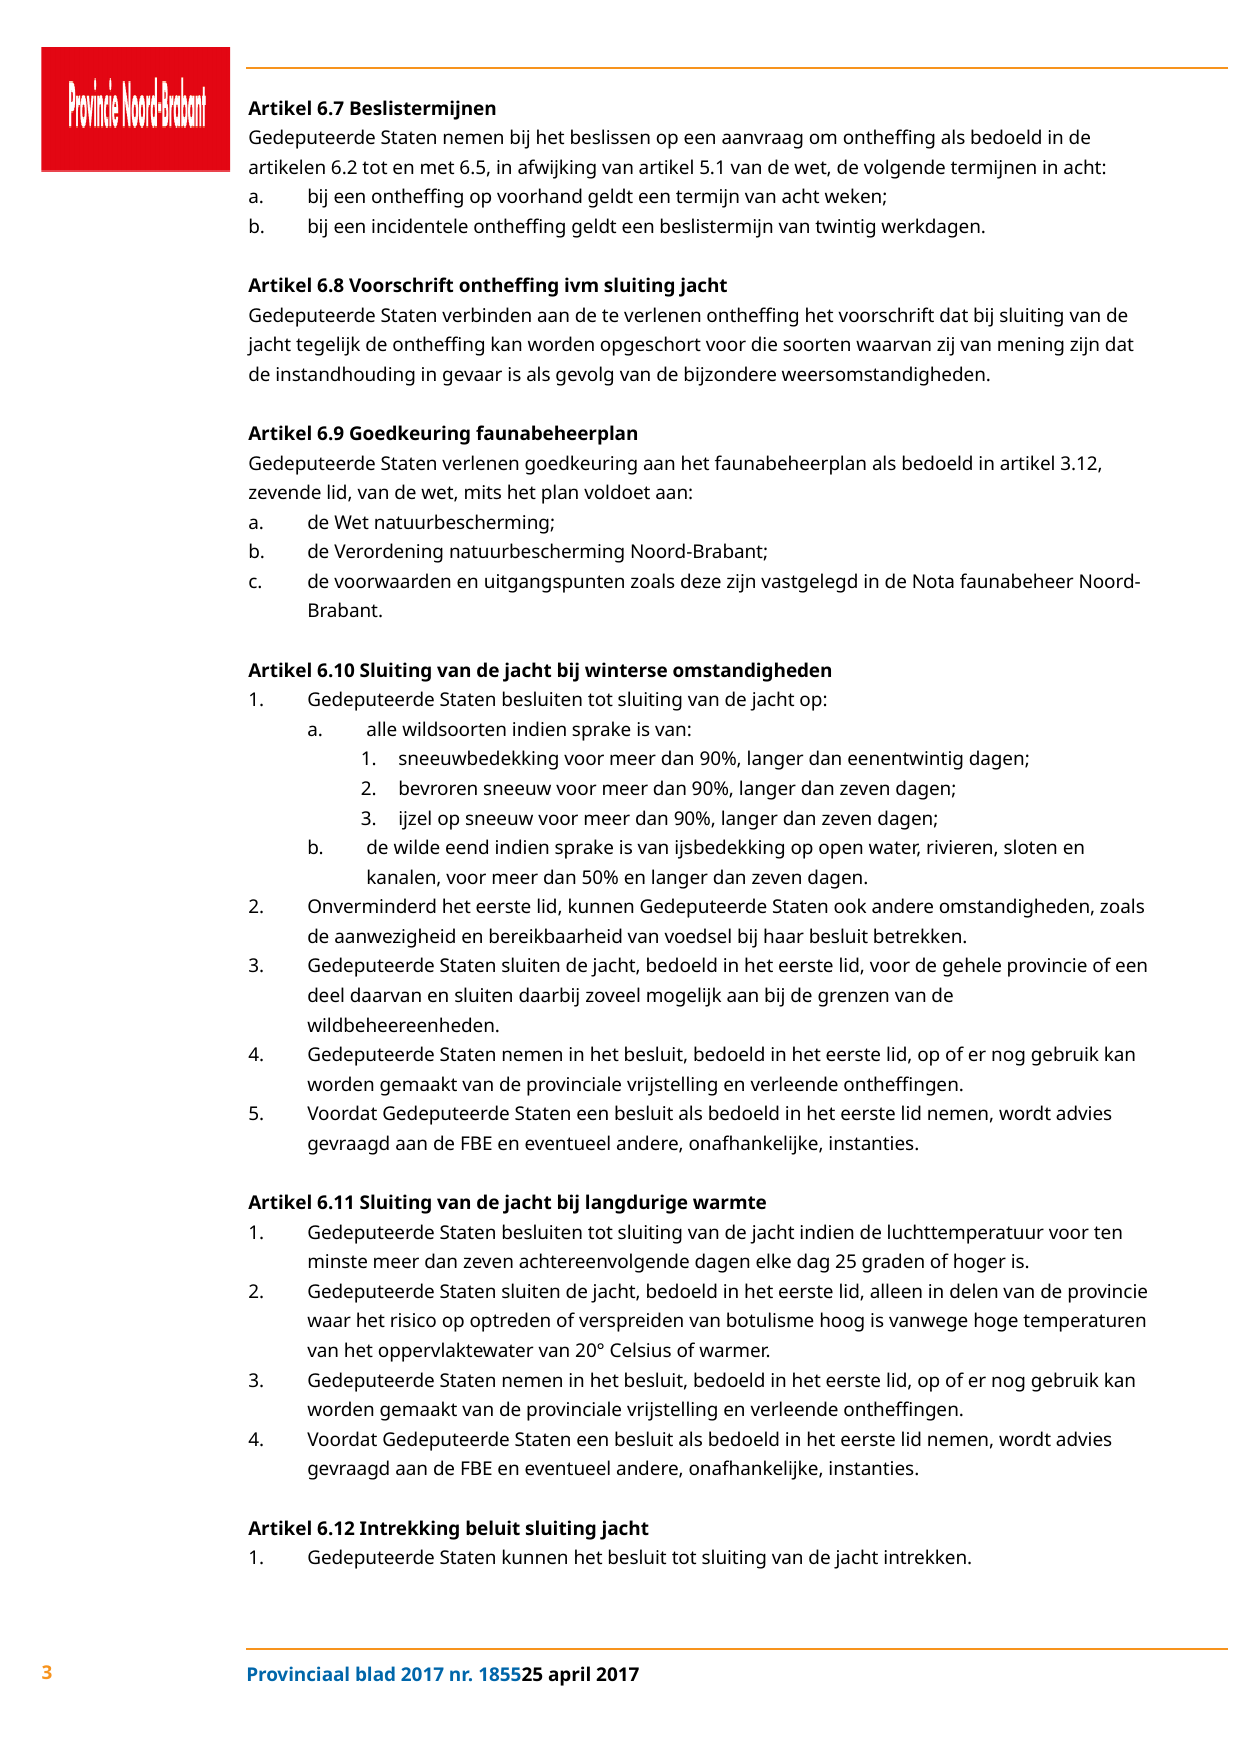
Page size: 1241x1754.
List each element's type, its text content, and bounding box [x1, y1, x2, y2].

list Gedeputeerde Staten sluiten de jacht, bedoeld in het eerste lid, voor de gehele provincie of een deel daarvan en sluiten daarbij zoveel mogelijk aan bij de grenzen van de wildbeheereenheden. [248, 953, 1152, 1038]
text Gedeputeerde Staten verlenen goedkeuring aan het faunabeheerplan als bedoeld in artikel 3.12, zevende lid, van de wet, mits het plan voldoet aan: [248, 450, 1152, 505]
list bevroren sneeuw voor meer dan 90%, langer dan zeven dagen; [361, 775, 1152, 801]
list de Wet natuurbescherming; [248, 509, 1152, 535]
text Artikel 6.10 Sluiting van de jacht bij winterse omstandigheden [248, 657, 1152, 683]
text Artikel 6.12 Intrekking beluit sluiting jacht [248, 1515, 1152, 1541]
list Gedeputeerde Staten sluiten de jacht, bedoeld in het eerste lid, alleen in delen van de provincie waar het risico op optreden of verspreiden van botulisme hoog is vanwege hoge temperaturen van het oppervlaktewater van 20° Celsius of warmer. [248, 1278, 1152, 1363]
text Artikel 6.7 Beslistermijnen [248, 95, 1152, 121]
picture [41, 47, 231, 172]
list de Verordening natuurbescherming Noord-Brabant; [248, 538, 1152, 564]
list alle wildsoorten indien sprake is van: [307, 716, 1152, 742]
text Artikel 6.9 Goedkeuring faunabeheerplan [248, 420, 1152, 446]
list Gedeputeerde Staten besluiten tot sluiting van de jacht op: [248, 686, 1152, 712]
text Artikel 6.11 Sluiting van de jacht bij langdurige warmte [248, 1189, 1152, 1215]
list Voordat Gedeputeerde Staten een besluit als bedoeld in het eerste lid nemen, wordt advies gevraagd aan de FBE en eventueel andere, onafhankelijke, instanties. [248, 1101, 1152, 1156]
list sneeuwbedekking voor meer dan 90%, langer dan eenentwintig dagen; [361, 746, 1152, 771]
text Artikel 6.8 Voorschrift ontheffing ivm sluiting jacht [248, 272, 1152, 298]
text Gedeputeerde Staten verbinden aan de te verlenen ontheffing het voorschrift dat bij sluiting van de jacht tegelijk de ontheffing kan worden opgeschort voor die soorten waarvan zij van mening zijn dat de instandhouding in gevaar is als gevolg van de bijzondere weersomstandigheden. [248, 302, 1152, 387]
list Onverminderd het eerste lid, kunnen Gedeputeerde Staten ook andere omstandigheden, zoals de aanwezigheid en bereikbaarheid van voedsel bij haar besluit betrekken. [248, 893, 1152, 949]
list Gedeputeerde Staten nemen in het besluit, bedoeld in het eerste lid, op of er nog gebruik kan worden gemaakt van de provinciale vrijstelling en verleende ontheffingen. [248, 1367, 1152, 1422]
list ijzel op sneeuw voor meer dan 90%, langer dan zeven dagen; [361, 805, 1152, 831]
list bij een ontheffing op voorhand geldt een termijn van acht weken; [248, 183, 1152, 209]
list Gedeputeerde Staten nemen in het besluit, bedoeld in het eerste lid, op of er nog gebruik kan worden gemaakt van de provinciale vrijstelling en verleende ontheffingen. [248, 1041, 1152, 1097]
list bij een incidentele ontheffing geldt een beslistermijn van twintig werkdagen. [248, 213, 1152, 239]
list Gedeputeerde Staten kunnen het besluit tot sluiting van de jacht intrekken. [248, 1544, 1152, 1570]
list Voordat Gedeputeerde Staten een besluit als bedoeld in het eerste lid nemen, wordt advies gevraagd aan de FBE en eventueel andere, onafhankelijke, instanties. [248, 1426, 1152, 1481]
list de voorwaarden en uitgangspunten zoals deze zijn vastgelegd in de Nota faunabeheer Noord-Brabant. [248, 568, 1152, 623]
list de wilde eend indien sprake is van ijsbedekking op open water, rivieren, sloten en kanalen, voor meer dan 50% en langer dan zeven dagen. [307, 834, 1152, 890]
list Gedeputeerde Staten besluiten tot sluiting van de jacht indien de luchttemperatuur voor ten minste meer dan zeven achtereenvolgende dagen elke dag 25 graden of hoger is. [248, 1219, 1152, 1274]
text Gedeputeerde Staten nemen bij het beslissen op een aanvraag om ontheffing als bedoeld in de artikelen 6.2 tot en met 6.5, in afwijking van artikel 5.1 van de wet, de volgende termijnen in acht: [248, 124, 1152, 180]
